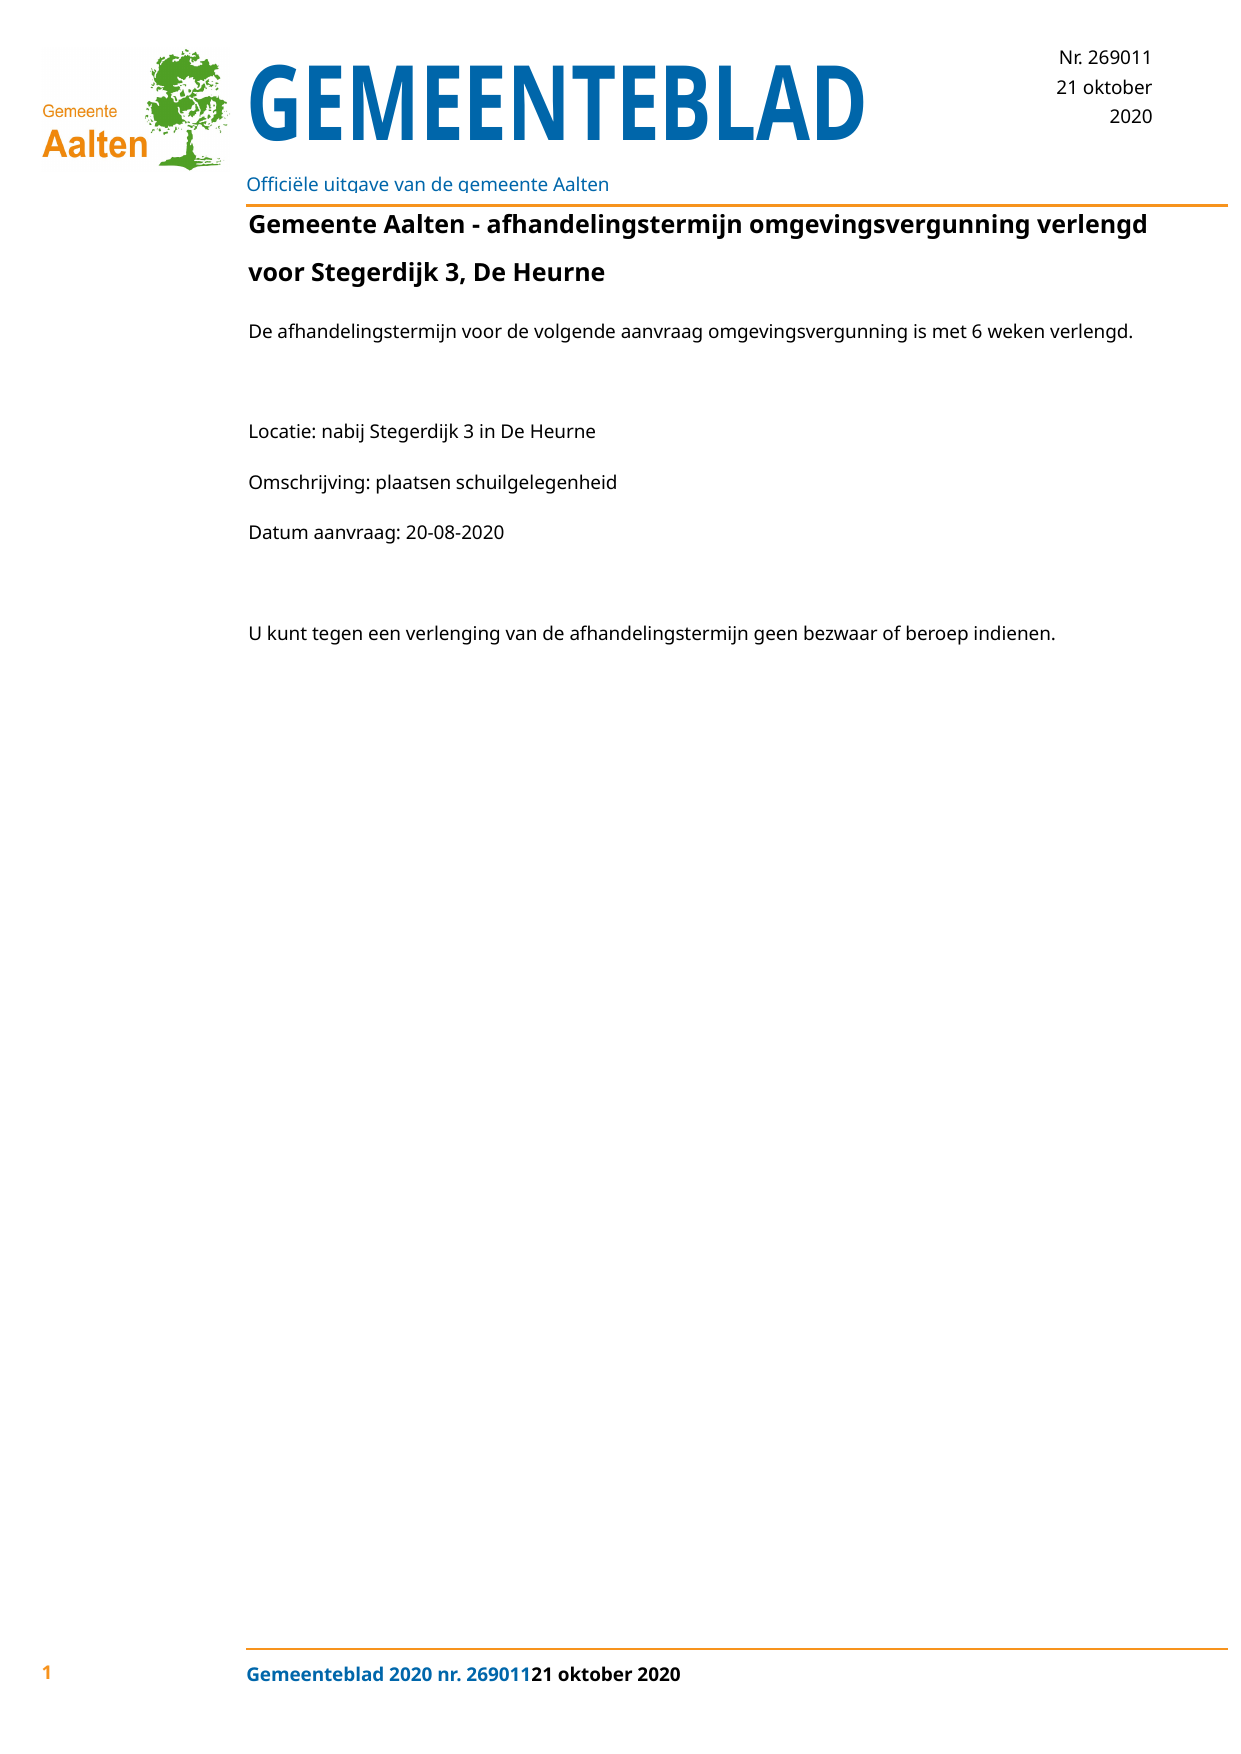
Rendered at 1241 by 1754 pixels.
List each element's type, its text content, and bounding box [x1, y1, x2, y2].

text Gemeente Aalten - afhandelingstermijn omgevingsvergunning verlengd voor Stegerdijk 3, De Heurne [248, 207, 1152, 288]
text U kunt tegen een verlenging van de afhandelingstermijn geen bezwaar of beroep indienen. [248, 620, 1152, 646]
text De afhandelingstermijn voor de volgende aanvraag omgevingsvergunning is met 6 weken verlengd. [248, 318, 1152, 344]
picture [41, 47, 231, 172]
text Datum aanvraag: 20-08-2020 [248, 519, 1152, 545]
text Locatie: nabij Stegerdijk 3 in De Heurne [248, 419, 1152, 444]
text Omschrijving: plaatsen schuilgelegenheid [248, 469, 1152, 495]
